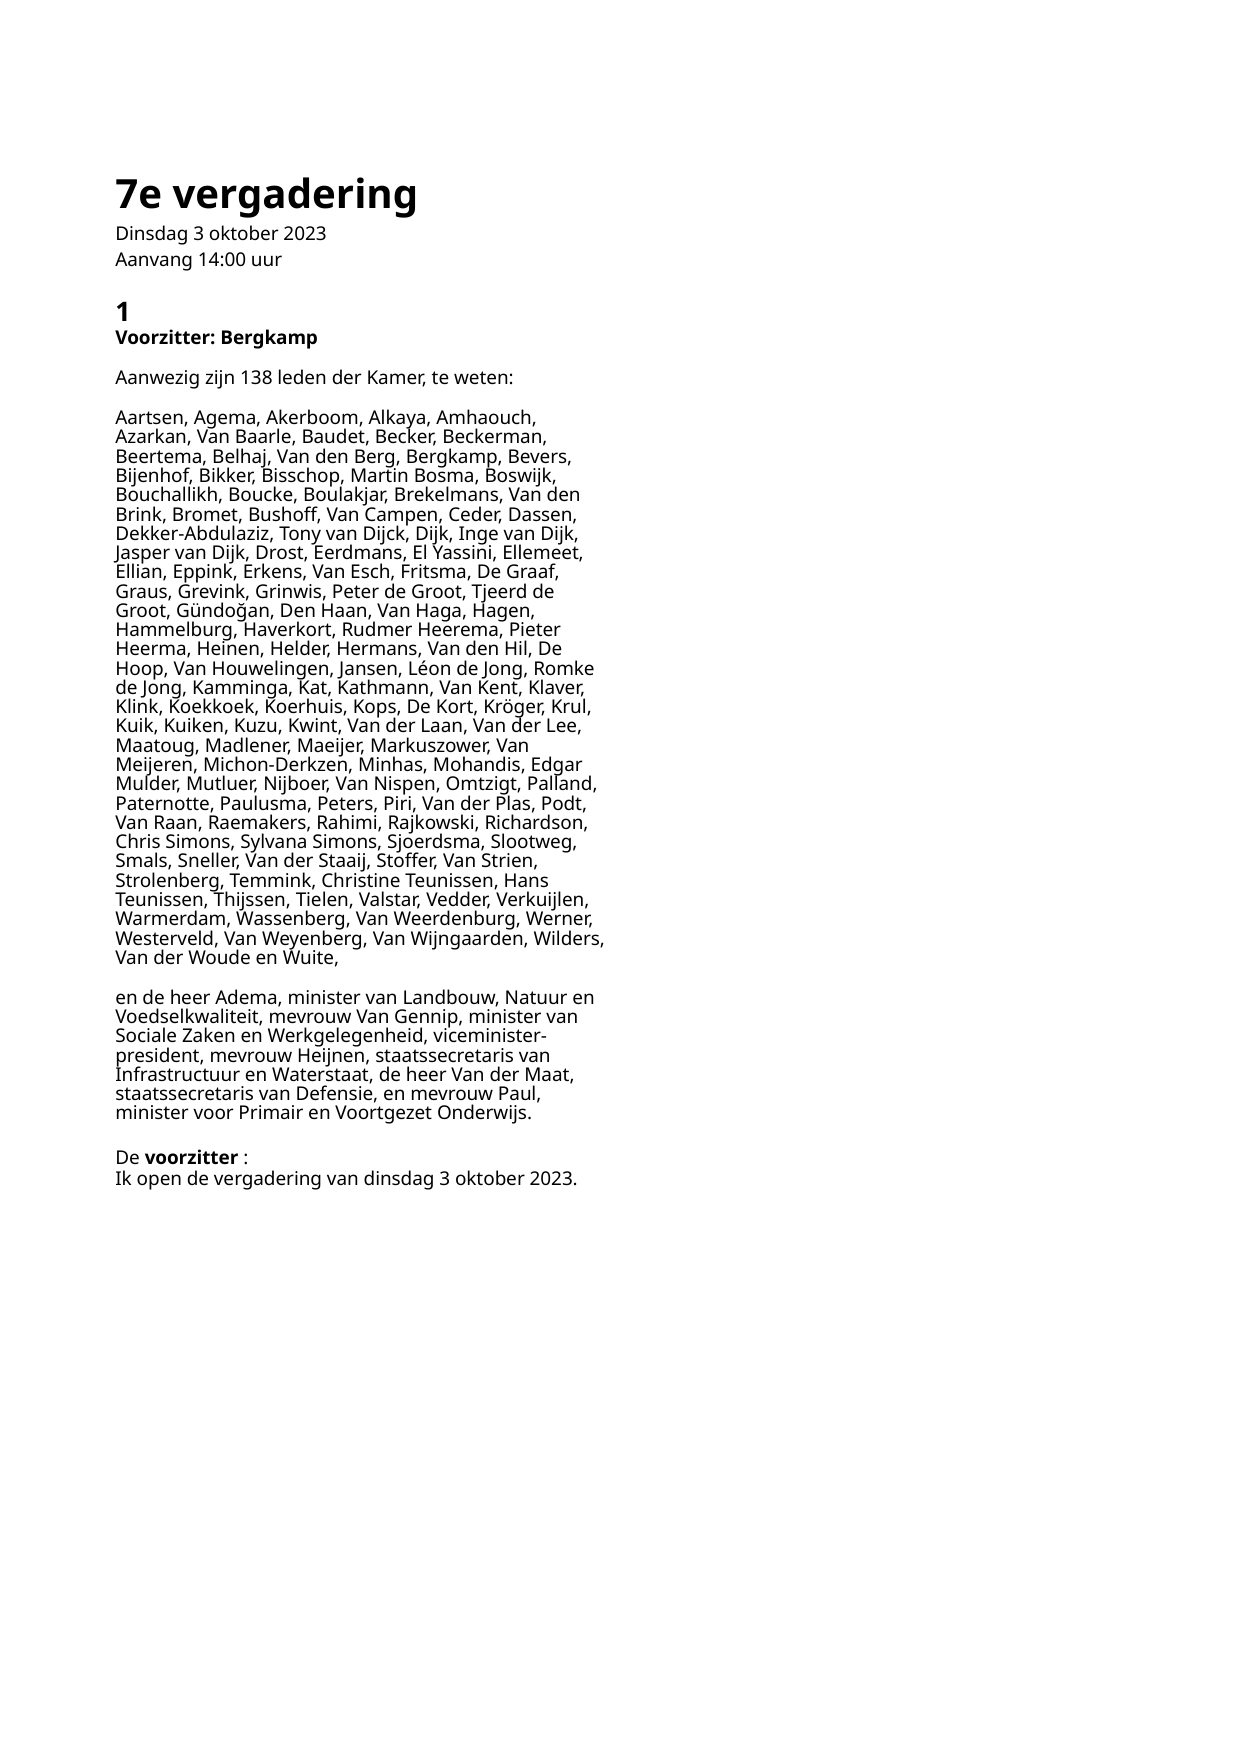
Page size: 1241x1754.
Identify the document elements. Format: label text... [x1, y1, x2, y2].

text Voorzitter: Bergkamp [115, 329, 605, 348]
text Aartsen, Agema, Akerboom, Alkaya, Amhaouch, Azarkan, Van Baarle, Baudet, Becker, Beckerman, Beertema, Belhaj, Van den Berg, Bergkamp, Bevers, Bijenhof, Bikker, Bisschop, Martin Bosma, Boswijk, Bouchallikh, Boucke, Boulakjar, Brekelmans, Van den Brink, Bromet, Bushoff, Van Campen, Ceder, Dassen, Dekker-Abdulaziz, Tony van Dijck, Dijk, Inge van Dijk, Jasper van Dijk, Drost, Eerdmans, El Yassini, Ellemeet, Ellian, Eppink, Erkens, Van Esch, Fritsma, De Graaf, Graus, Grevink, Grinwis, Peter de Groot, Tjeerd de Groot, Gündoğan, Den Haan, Van Haga, Hagen, Hammelburg, Haverkort, Rudmer Heerema, Pieter Heerma, Heinen, Helder, Hermans, Van den Hil, De Hoop, Van Houwelingen, Jansen, Léon de Jong, Romke de Jong, Kamminga, Kat, Kathmann, Van Kent, Klaver, Klink, Koekkoek, Koerhuis, Kops, De Kort, Kröger, Krul, Kuik, Kuiken, Kuzu, Kwint, Van der Laan, Van der Lee, Maatoug, Madlener, Maeijer, Markuszower, Van Meijeren, Michon-Derkzen, Minhas, Mohandis, Edgar Mulder, Mutluer, Nijboer, Van Nispen, Omtzigt, Palland, Paternotte, Paulusma, Peters, Piri, Van der Plas, Podt, Van Raan, Raemakers, Rahimi, Rajkowski, Richardson, Chris Simons, Sylvana Simons, Sjoerdsma, Slootweg, Smals, Sneller, Van der Staaij, Stoffer, Van Strien, Strolenberg, Temmink, Christine Teunissen, Hans Teunissen, Thijssen, Tielen, Valstar, Vedder, Verkuijlen, Warmerdam, Wassenberg, Van Weerdenburg, Werner, Westerveld, Van Weyenberg, Van Wijngaarden, Wilders, Van der Woude en Wuite, [115, 409, 605, 968]
text en de heer Adema, minister van Landbouw, Natuur en Voedselkwaliteit, mevrouw Van Gennip, minister van Sociale Zaken en Werkgelegenheid, viceminister-president, mevrouw Heijnen, staatssecretaris van Infrastructuur en Waterstaat, de heer Van der Maat, staatssecretaris van Defensie, en mevrouw Paul, minister voor Primair en Voortgezet Onderwijs. [115, 989, 605, 1124]
text Aanvang 14:00 uur [115, 246, 605, 272]
text 7e vergadering [115, 165, 605, 220]
text Aanwezig zijn 138 leden der Kamer, te weten: [115, 369, 605, 388]
text 1 [115, 292, 605, 329]
text Dinsdag 3 oktober 2023 [115, 220, 605, 246]
text De voorzitter : [115, 1144, 605, 1170]
text Ik open de vergadering van dinsdag 3 oktober 2023. [115, 1170, 605, 1189]
